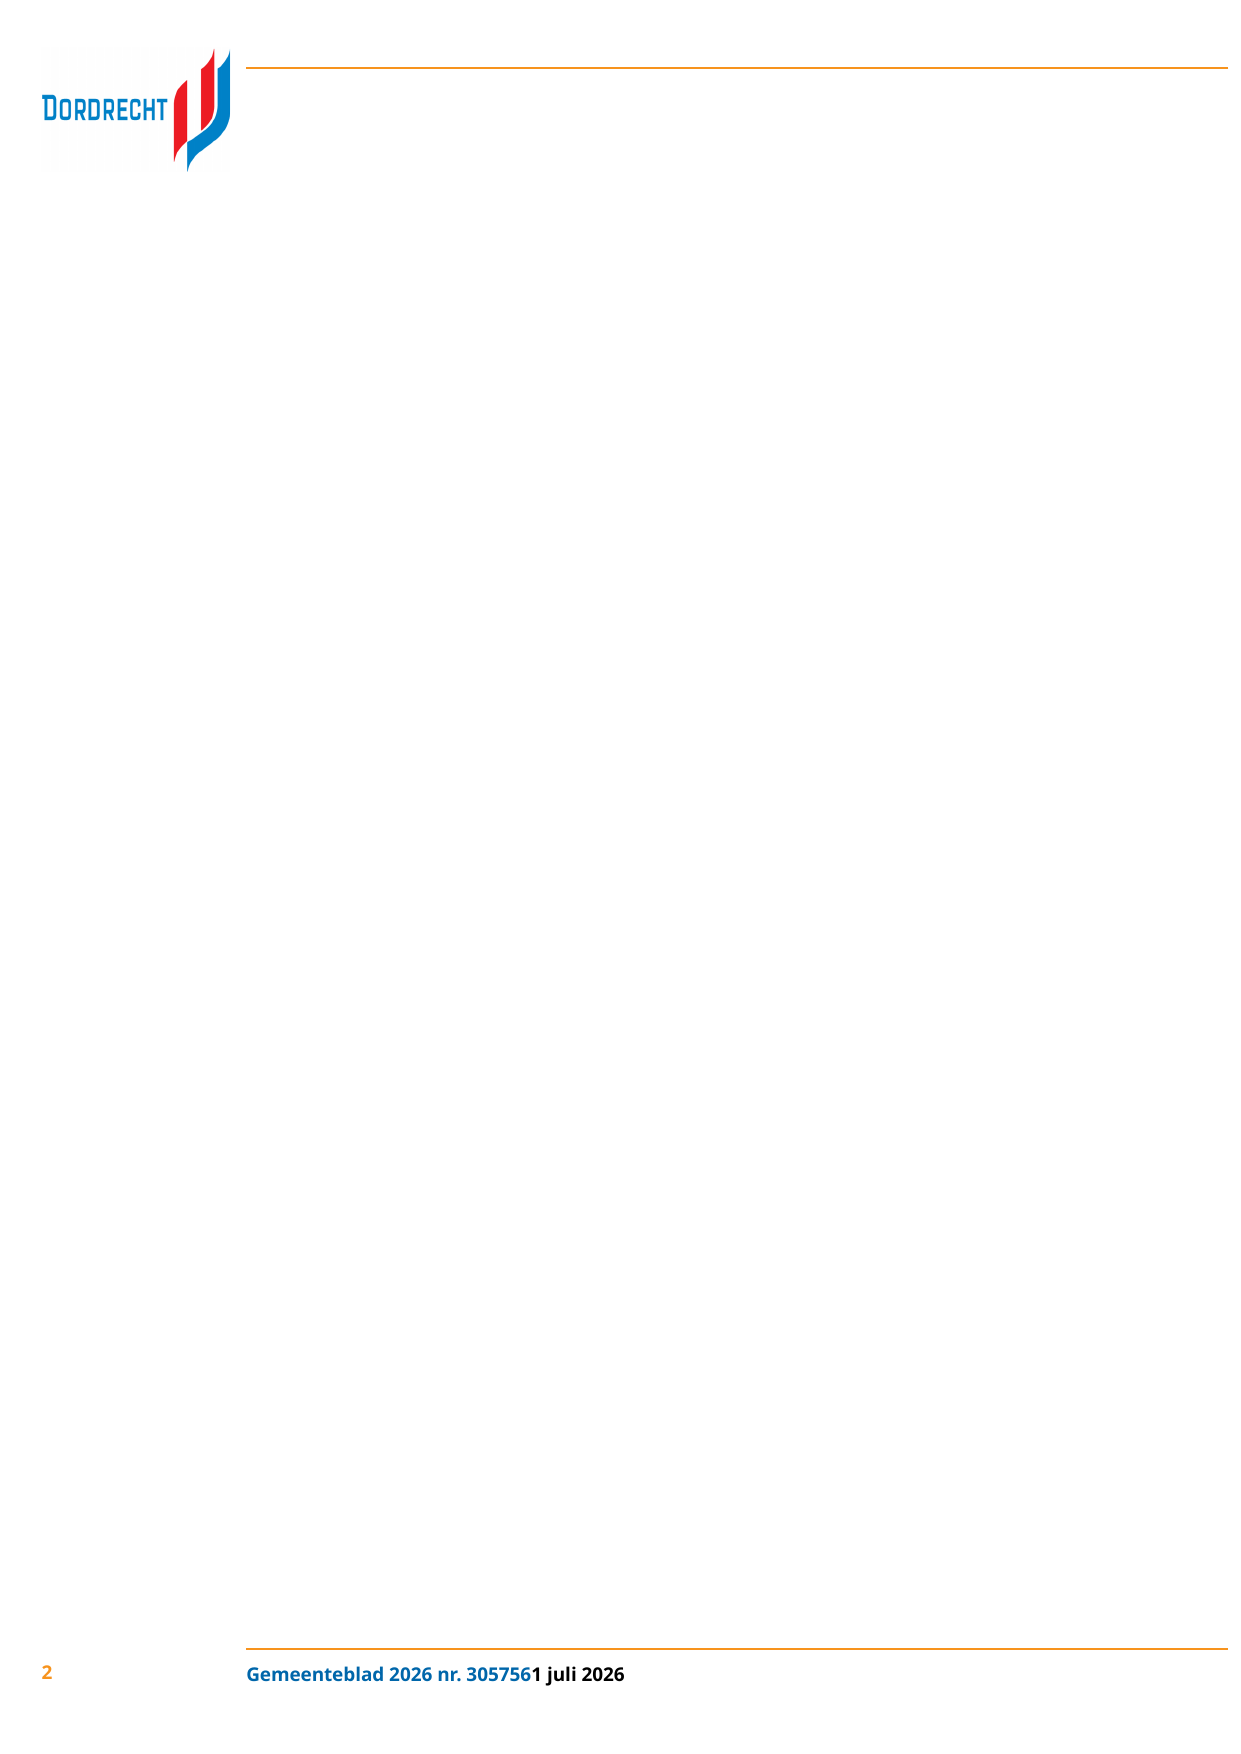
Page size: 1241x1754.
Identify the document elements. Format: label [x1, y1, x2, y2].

picture [41, 47, 231, 172]
